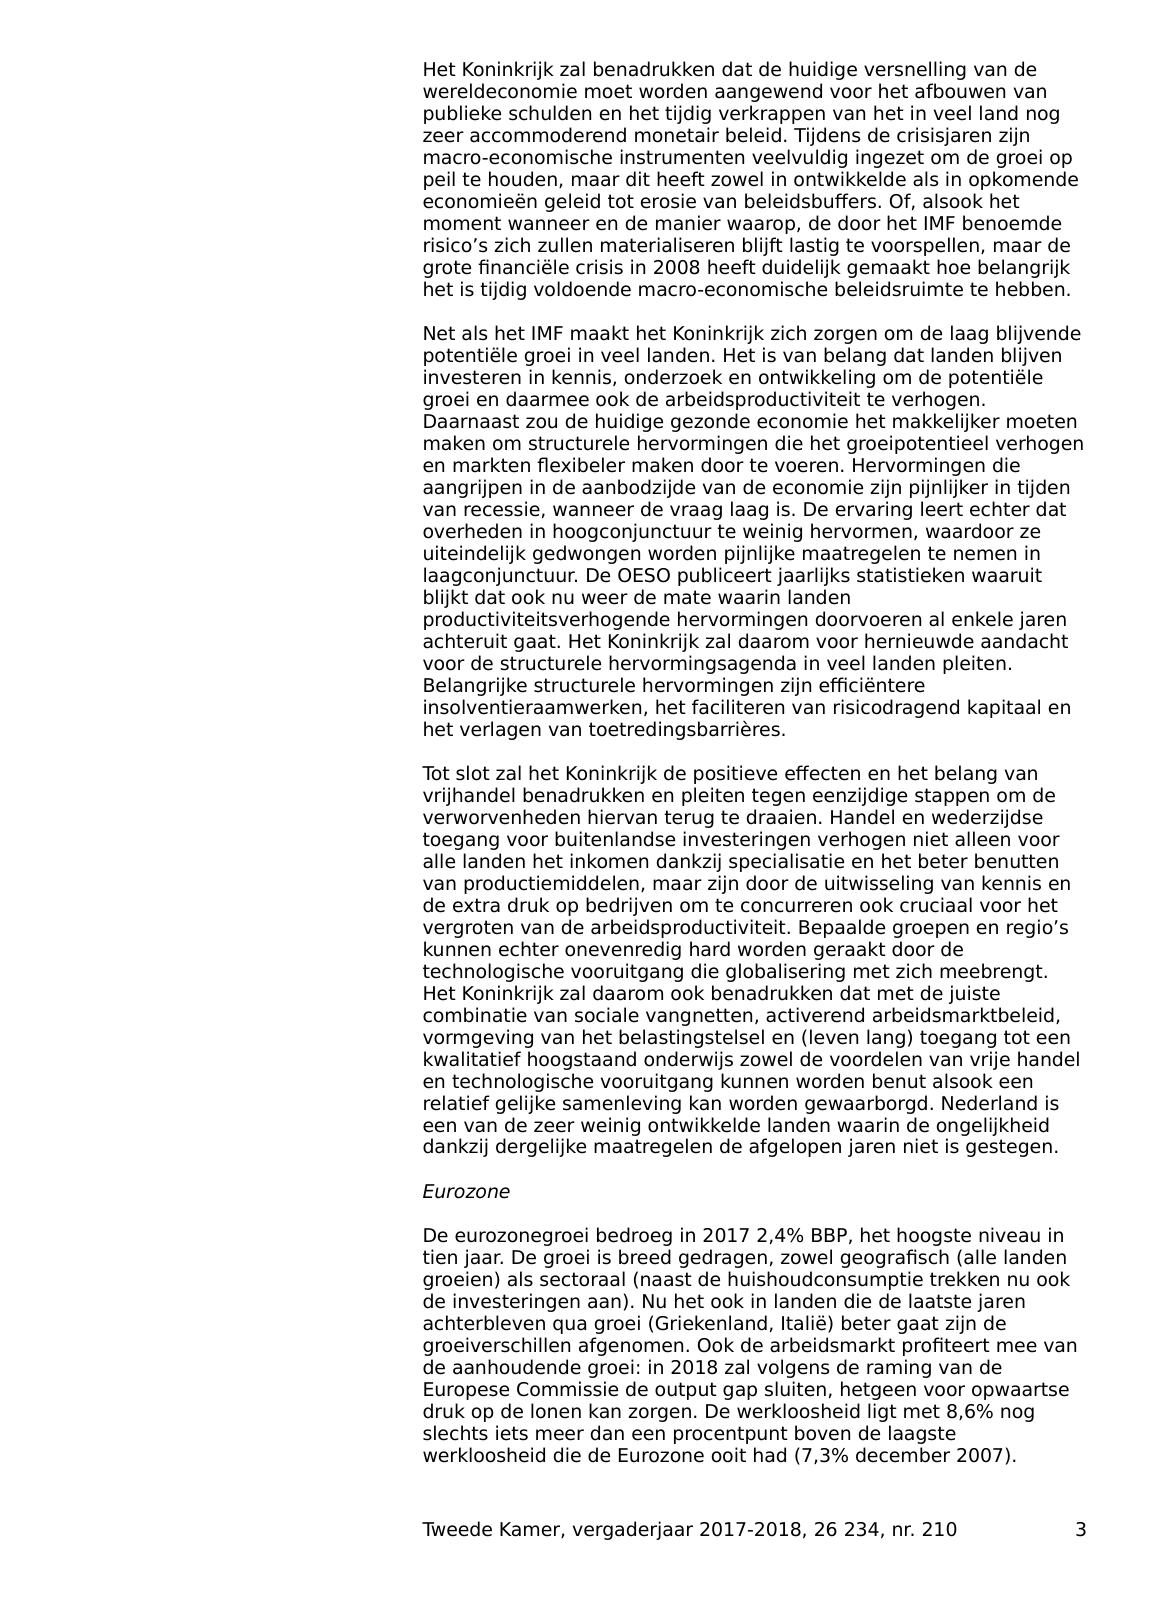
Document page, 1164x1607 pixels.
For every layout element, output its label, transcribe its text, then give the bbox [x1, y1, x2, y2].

text Net als het IMF maakt het Koninkrijk zich zorgen om de laag blijvende potentiële groei in veel landen. Het is van belang dat landen blijven investeren in kennis, onderzoek en ontwikkeling om de potentiële groei en daarmee ook de arbeidsproductiviteit te verhogen. Daarnaast zou de huidige gezonde economie het makkelijker moeten maken om structurele hervormingen die het groeipotentieel verhogen en markten flexibeler maken door te voeren. Hervormingen die aangrijpen in de aanbodzijde van de economie zijn pijnlijker in tijden van recessie, wanneer de vraag laag is. De ervaring leert echter dat overheden in hoogconjunctuur te weinig hervormen, waardoor ze uiteindelijk gedwongen worden pijnlijke maatregelen te nemen in laagconjunctuur. De OESO publiceert jaarlijks statistieken waaruit blijkt dat ook nu weer de mate waarin landen productiviteitsverhogende hervormingen doorvoeren al enkele jaren achteruit gaat. Het Koninkrijk zal daarom voor hernieuwde aandacht voor de structurele hervormingsagenda in veel landen pleiten. Belangrijke structurele hervormingen zijn efficiëntere insolventieraamwerken, het faciliteren van risicodragend kapitaal en het verlagen van toetredingsbarrières. [422, 323, 1087, 741]
text Tot slot zal het Koninkrijk de positieve effecten en het belang van vrijhandel benadrukken en pleiten tegen eenzijdige stappen om de verworvenheden hiervan terug te draaien. Handel en wederzijdse toegang voor buitenlandse investeringen verhogen niet alleen voor alle landen het inkomen dankzij specialisatie en het beter benutten van productiemiddelen, maar zijn door de uitwisseling van kennis en de extra druk op bedrijven om te concurreren ook cruciaal voor het vergroten van de arbeidsproductiviteit. Bepaalde groepen en regio’s kunnen echter onevenredig hard worden geraakt door de technologische vooruitgang die globalisering met zich meebrengt. Het Koninkrijk zal daarom ook benadrukken dat met de juiste combinatie van sociale vangnetten, activerend arbeidsmarktbeleid, vormgeving van het belastingstelsel en (leven lang) toegang tot een kwalitatief hoogstaand onderwijs zowel de voordelen van vrije handel en technologische vooruitgang kunnen worden benut alsook een relatief gelijke samenleving kan worden gewaarborgd. Nederland is een van de zeer weinig ontwikkelde landen waarin de ongelijkheid dankzij dergelijke maatregelen de afgelopen jaren niet is gestegen. [422, 763, 1087, 1158]
subtitle Eurozone [422, 1181, 1087, 1203]
text Het Koninkrijk zal benadrukken dat de huidige versnelling van de wereldeconomie moet worden aangewend voor het afbouwen van publieke schulden en het tijdig verkrappen van het in veel land nog zeer accommoderend monetair beleid. Tijdens de crisisjaren zijn macro-economische instrumenten veelvuldig ingezet om de groei op peil te houden, maar dit heeft zowel in ontwikkelde als in opkomende economieën geleid tot erosie van beleidsbuffers. Of, alsook het moment wanneer en de manier waarop, de door het IMF benoemde risico’s zich zullen materialiseren blijft lastig te voorspellen, maar de grote financiële crisis in 2008 heeft duidelijk gemaakt hoe belangrijk het is tijdig voldoende macro-economische beleidsruimte te hebben. [422, 59, 1087, 301]
text De eurozonegroei bedroeg in 2017 2,4% BBP, het hoogste niveau in tien jaar. De groei is breed gedragen, zowel geografisch (alle landen groeien) als sectoraal (naast de huishoudconsumptie trekken nu ook de investeringen aan). Nu het ook in landen die de laatste jaren achterbleven qua groei (Griekenland, Italië) beter gaat zijn de groeiverschillen afgenomen. Ook de arbeidsmarkt profiteert mee van de aanhoudende groei: in 2018 zal volgens de raming van de Europese Commissie de output gap sluiten, hetgeen voor opwaartse druk op de lonen kan zorgen. De werkloosheid ligt met 8,6% nog slechts iets meer dan een procentpunt boven de laagste werkloosheid die de Eurozone ooit had (7,3% december 2007). [422, 1225, 1087, 1467]
